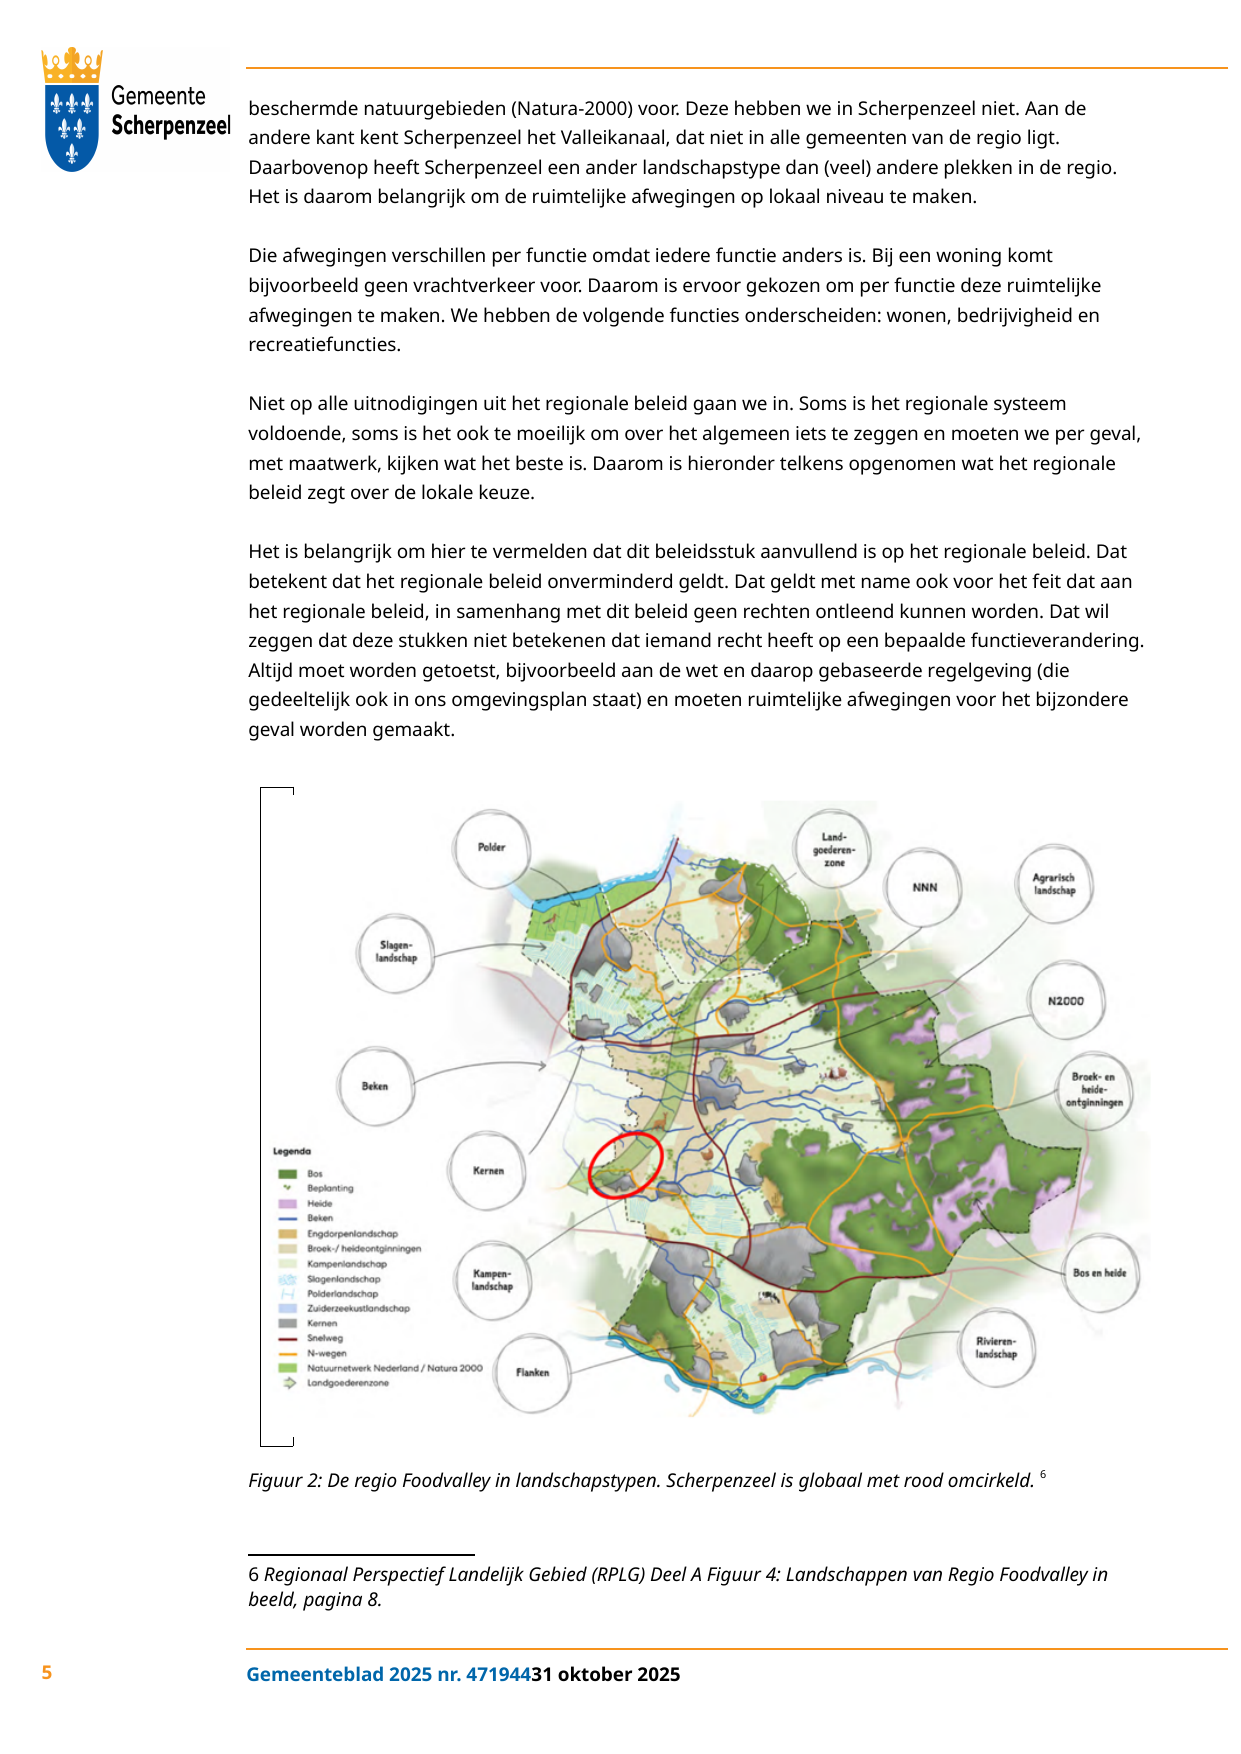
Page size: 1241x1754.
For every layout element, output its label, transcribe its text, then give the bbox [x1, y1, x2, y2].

table_header Het is belangrijk om hier te vermelden dat dit beleidsstuk aanvullend is op het regionale beleid. Dat betekent dat het regionale beleid onverminderd geldt. Dat geldt met name ook voor het feit dat aan het regionale beleid, in samenhang met dit beleid geen rechten ontleend kunnen worden. Dat wil zeggen dat deze stukken niet betekenen dat iemand recht heeft op een bepaalde functieverandering. Altijd moet worden getoetst, bijvoorbeeld aan de wet en daarop gebaseerde regelgeving (die gedeeltelijk ook in ons omgevingsplan staat) en moeten ruimtelijke afwegingen voor het bijzondere geval worden gemaakt. [248, 539, 1152, 742]
picture [268, 795, 1173, 1437]
text Niet op alle uitnodigingen uit het regionale beleid gaan we in. Soms is het regionale systeem voldoende, soms is het ook te moeilijk om over het algemeen iets te zeggen en moeten we per geval, met maatwerk, kijken wat het beste is. Daarom is hieronder telkens opgenomen wat het regionale beleid zegt over de lokale keuze. [248, 391, 1152, 505]
text beschermde natuurgebieden (Natura-2000) voor. Deze hebben we in Scherpenzeel niet. Aan de andere kant kent Scherpenzeel het Valleikanaal, dat niet in alle gemeenten van de regio ligt. Daarbovenop heeft Scherpenzeel een ander landschapstype dan (veel) andere plekken in de regio. Het is daarom belangrijk om de ruimtelijke afwegingen op lokaal niveau te maken. [248, 95, 1152, 209]
text Figuur 2: De regio Foodvalley in landschapstypen. Scherpenzeel is globaal met rood omcirkeld. [248, 1467, 1152, 1493]
text Die afwegingen verschillen per functie omdat iedere functie anders is. Bij een woning komt bijvoorbeeld geen vrachtverkeer voor. Daarom is ervoor gekozen om per functie deze ruimtelijke afwegingen te maken. We hebben de volgende functies onderscheiden: wonen, bedrijvigheid en recreatiefuncties. [248, 243, 1152, 357]
text Regionaal Perspectief Landelijk Gebied (RPLG) Deel A Figuur 4: Landschappen van Regio Foodvalley in beeld, pagina 8. [248, 1561, 1152, 1612]
picture [41, 47, 231, 172]
